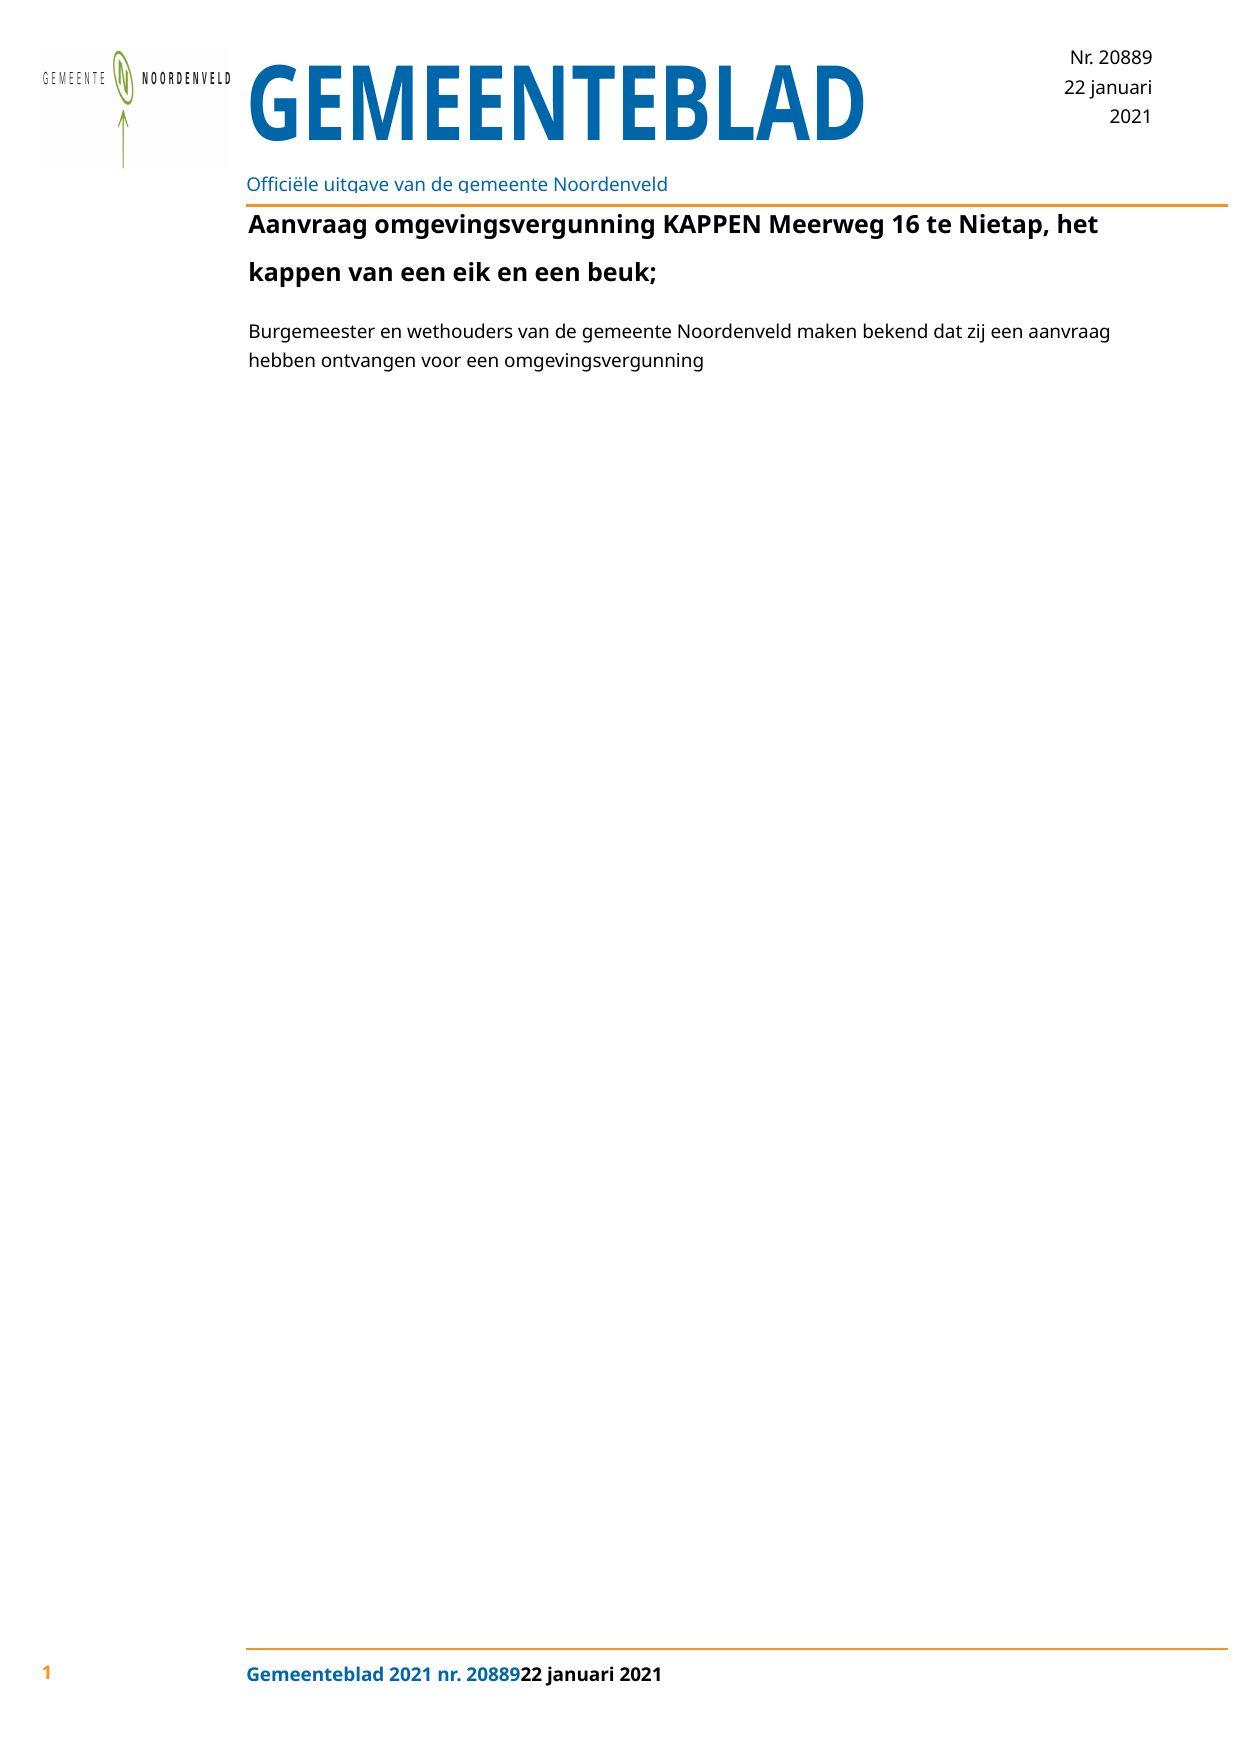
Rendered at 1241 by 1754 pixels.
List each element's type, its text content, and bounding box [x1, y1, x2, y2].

picture [41, 47, 231, 172]
text Aanvraag omgevingsvergunning KAPPEN Meerweg 16 te Nietap, het kappen van een eik en een beuk; [248, 207, 1152, 288]
text Burgemeester en wethouders van de gemeente Noordenveld maken bekend dat zij een aanvraag hebben ontvangen voor een omgevingsvergunning [248, 318, 1152, 373]
